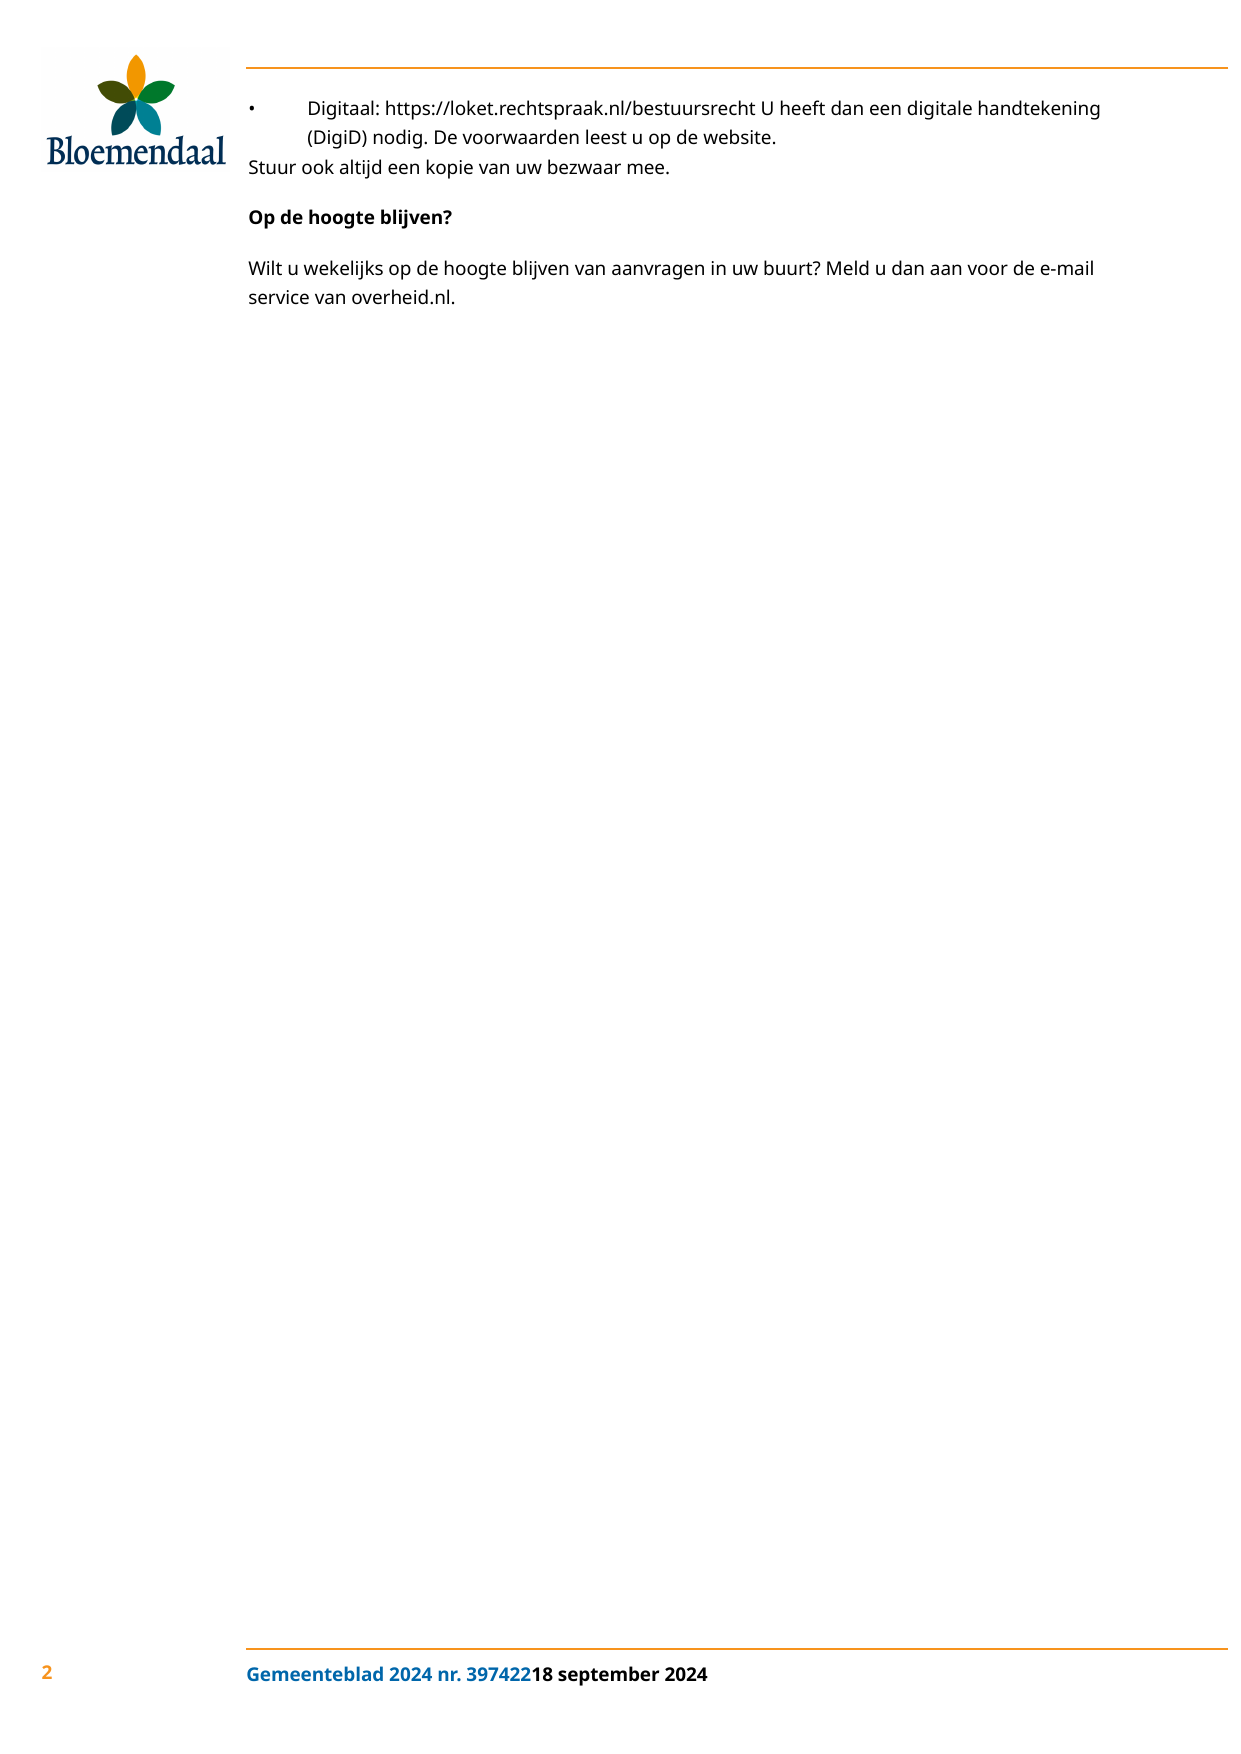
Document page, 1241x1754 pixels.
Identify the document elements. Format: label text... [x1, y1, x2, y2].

text Op de hoogte blijven? [248, 204, 1152, 230]
text Wilt u wekelijks op de hoogte blijven van aanvragen in uw buurt? Meld u dan aan voor de e-mail service van overheid.nl. [248, 255, 1152, 310]
text Stuur ook altijd een kopie van uw bezwaar mee. [248, 154, 1152, 180]
picture [41, 47, 231, 172]
list Digitaal: https://loket.rechtspraak.nl/bestuursrecht U heeft dan een digitale handtekening (DigiD) nodig. De voorwaarden leest u op de website. [248, 95, 1152, 150]
